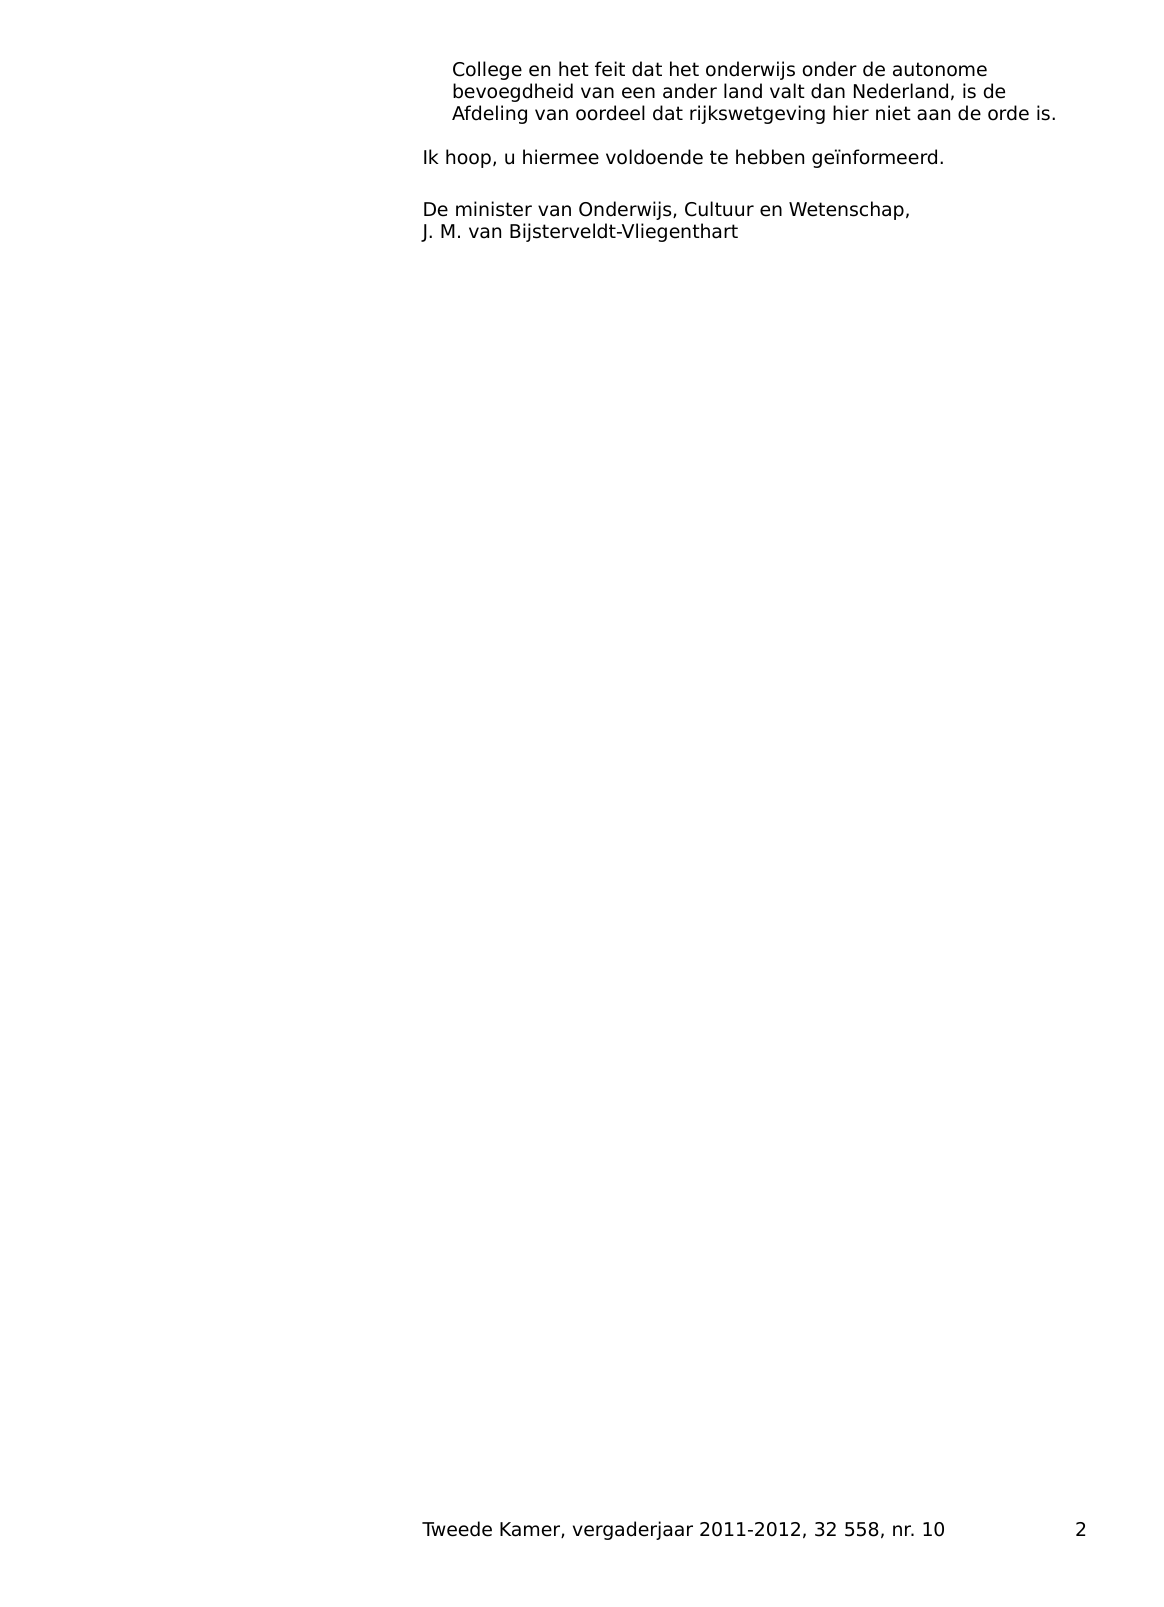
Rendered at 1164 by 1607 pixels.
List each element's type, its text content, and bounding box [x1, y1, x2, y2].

text De minister van Onderwijs, Cultuur en Wetenschap, J. M. van Bijsterveldt-Vliegenthart [422, 199, 1087, 243]
text Ik hoop, u hiermee voldoende te hebben geïnformeerd. [422, 147, 1087, 169]
text College en het feit dat het onderwijs onder de autonome bevoegdheid van een ander land valt dan Nederland, is de Afdeling van oordeel dat rijkswetgeving hier niet aan de orde is. [422, 59, 1087, 125]
